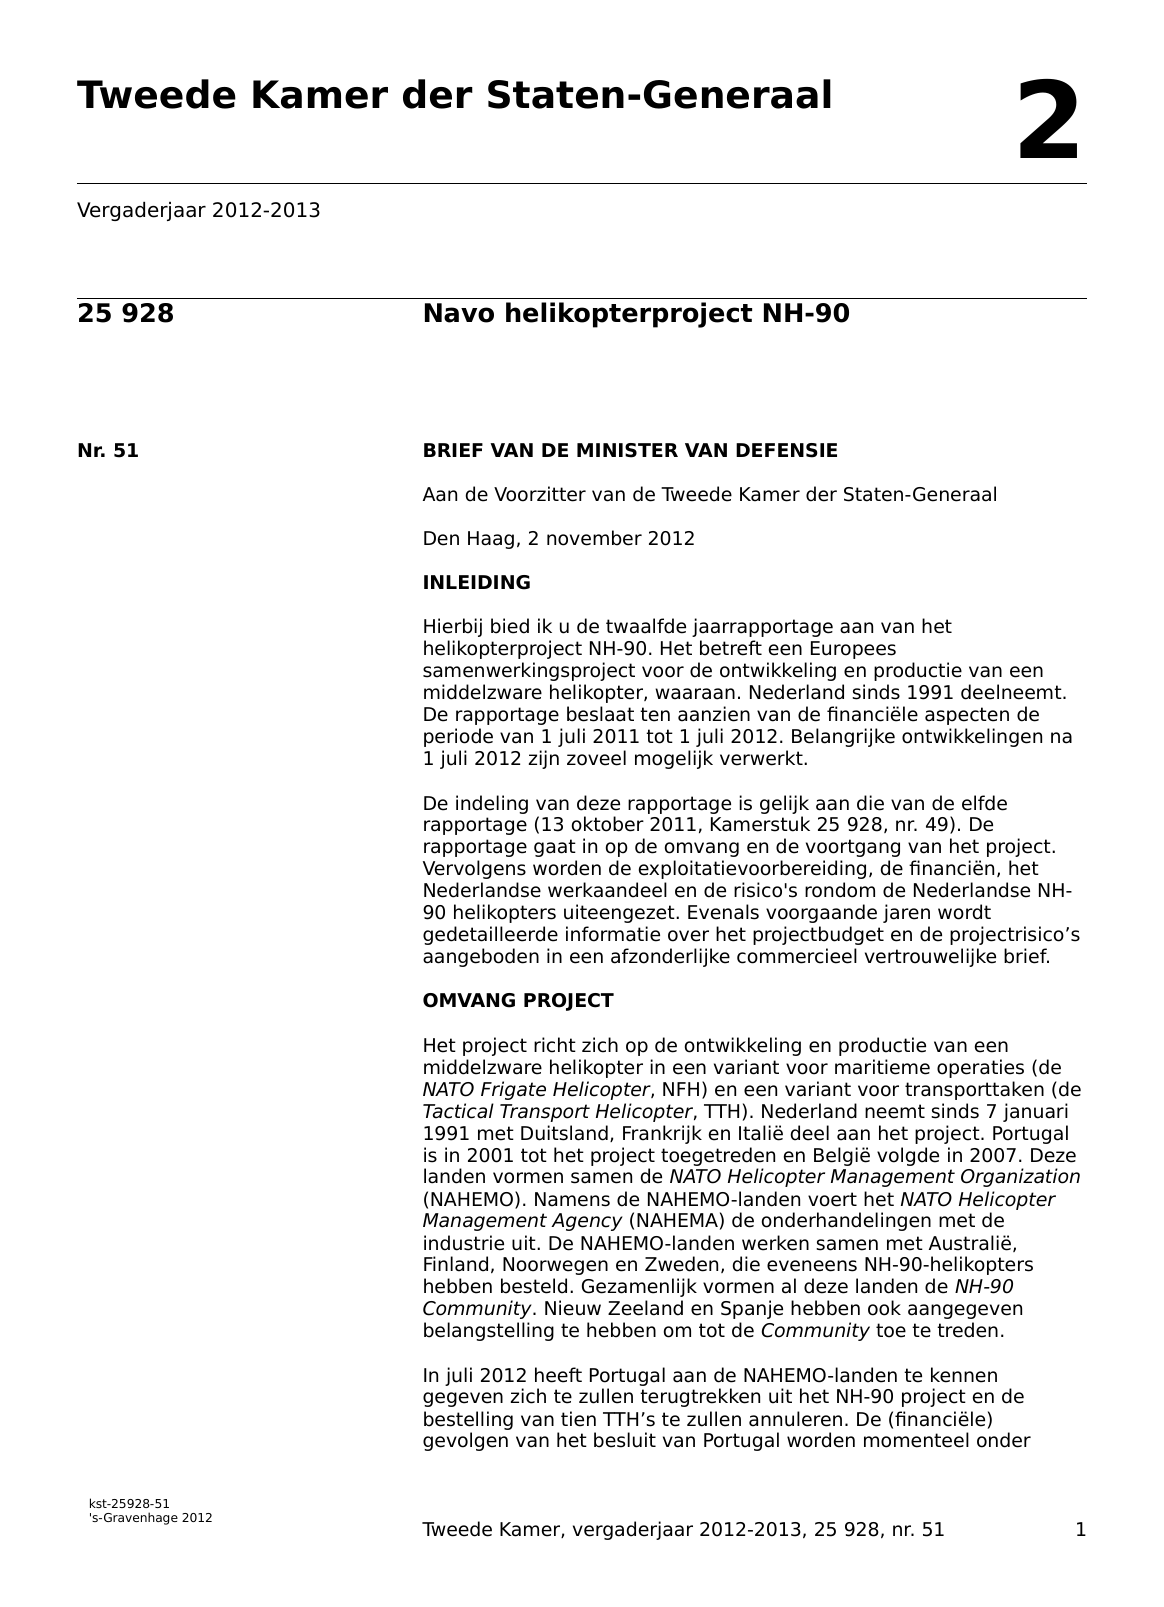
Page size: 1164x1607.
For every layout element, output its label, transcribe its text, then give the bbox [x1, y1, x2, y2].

subtitle Nr. 51 BRIEF VAN DE MINISTER VAN DEFENSIE [77, 440, 1087, 462]
text 's-Gravenhage 2012 [88, 1511, 323, 1525]
text De indeling van deze rapportage is gelijk aan die van de elfde rapportage (13 oktober 2011, Kamerstuk 25 928, nr. 49). De rapportage gaat in op de omvang en de voortgang van het project. Vervolgens worden de exploitatievoorbereiding, de financiën, het Nederlandse werkaandeel en de risico's rondom de Nederlandse NH-90 helikopters uiteengezet. Evenals voorgaande jaren wordt gedetailleerde informatie over het projectbudget en de projectrisico’s aangeboden in een afzonderlijke commercieel vertrouwelijke brief. [422, 792, 1087, 968]
subtitle 25 928 Navo helikopterproject NH-90 [77, 299, 1087, 329]
table_cell Vergaderjaar 2012-2013 [77, 184, 1087, 298]
text kst-25928-51 [88, 1497, 323, 1511]
subtitle INLEIDING [422, 572, 1087, 594]
text Hierbij bied ik u de twaalfde jaarrapportage aan van het helikopterproject NH-90. Het betreft een Europees samenwerkingsproject voor de ontwikkeling en productie van een middelzware helikopter, waaraan. Nederland sinds 1991 deelneemt. De rapportage beslaat ten aanzien van de financiële aspecten de periode van 1 juli 2011 tot 1 juli 2012. Belangrijke ontwikkelingen na 1 juli 2012 zijn zoveel mogelijk verwerkt. [422, 616, 1087, 770]
text Den Haag, 2 november 2012 [422, 528, 1087, 550]
text In juli 2012 heeft Portugal aan de NAHEMO-landen te kennen gegeven zich te zullen terugtrekken uit het NH-90 project en de bestelling van tien TTH’s te zullen annuleren. De (financiële) gevolgen van het besluit van Portugal worden momenteel onder [422, 1364, 1087, 1452]
text Het project richt zich op de ontwikkeling en productie van een middelzware helikopter in een variant voor maritieme operaties (de NATO Frigate Helicopter, NFH) en een variant voor transporttaken (de Tactical Transport Helicopter, TTH). Nederland neemt sinds 7 januari 1991 met Duitsland, Frankrijk en Italië deel aan het project. Portugal is in 2001 tot het project toegetreden en België volgde in 2007. Deze landen vormen samen de NATO Helicopter Management Organization (NAHEMO). Namens de NAHEMO-landen voert het NATO Helicopter Management Agency (NAHEMA) de onderhandelingen met de industrie uit. De NAHEMO-landen werken samen met Australië, Finland, Noorwegen en Zweden, die eveneens NH-90-helikopters hebben besteld. Gezamenlijk vormen al deze landen de NH-90 Community. Nieuw Zeeland en Spanje hebben ook aangegeven belangstelling te hebben om tot de Community toe te treden. [422, 1034, 1087, 1342]
text Aan de Voorzitter van de Tweede Kamer der Staten-Generaal [422, 484, 1087, 506]
subtitle OMVANG PROJECT [422, 990, 1087, 1012]
table_header Tweede Kamer der Staten-Generaal [77, 59, 886, 183]
table_header 2 [886, 59, 1087, 183]
